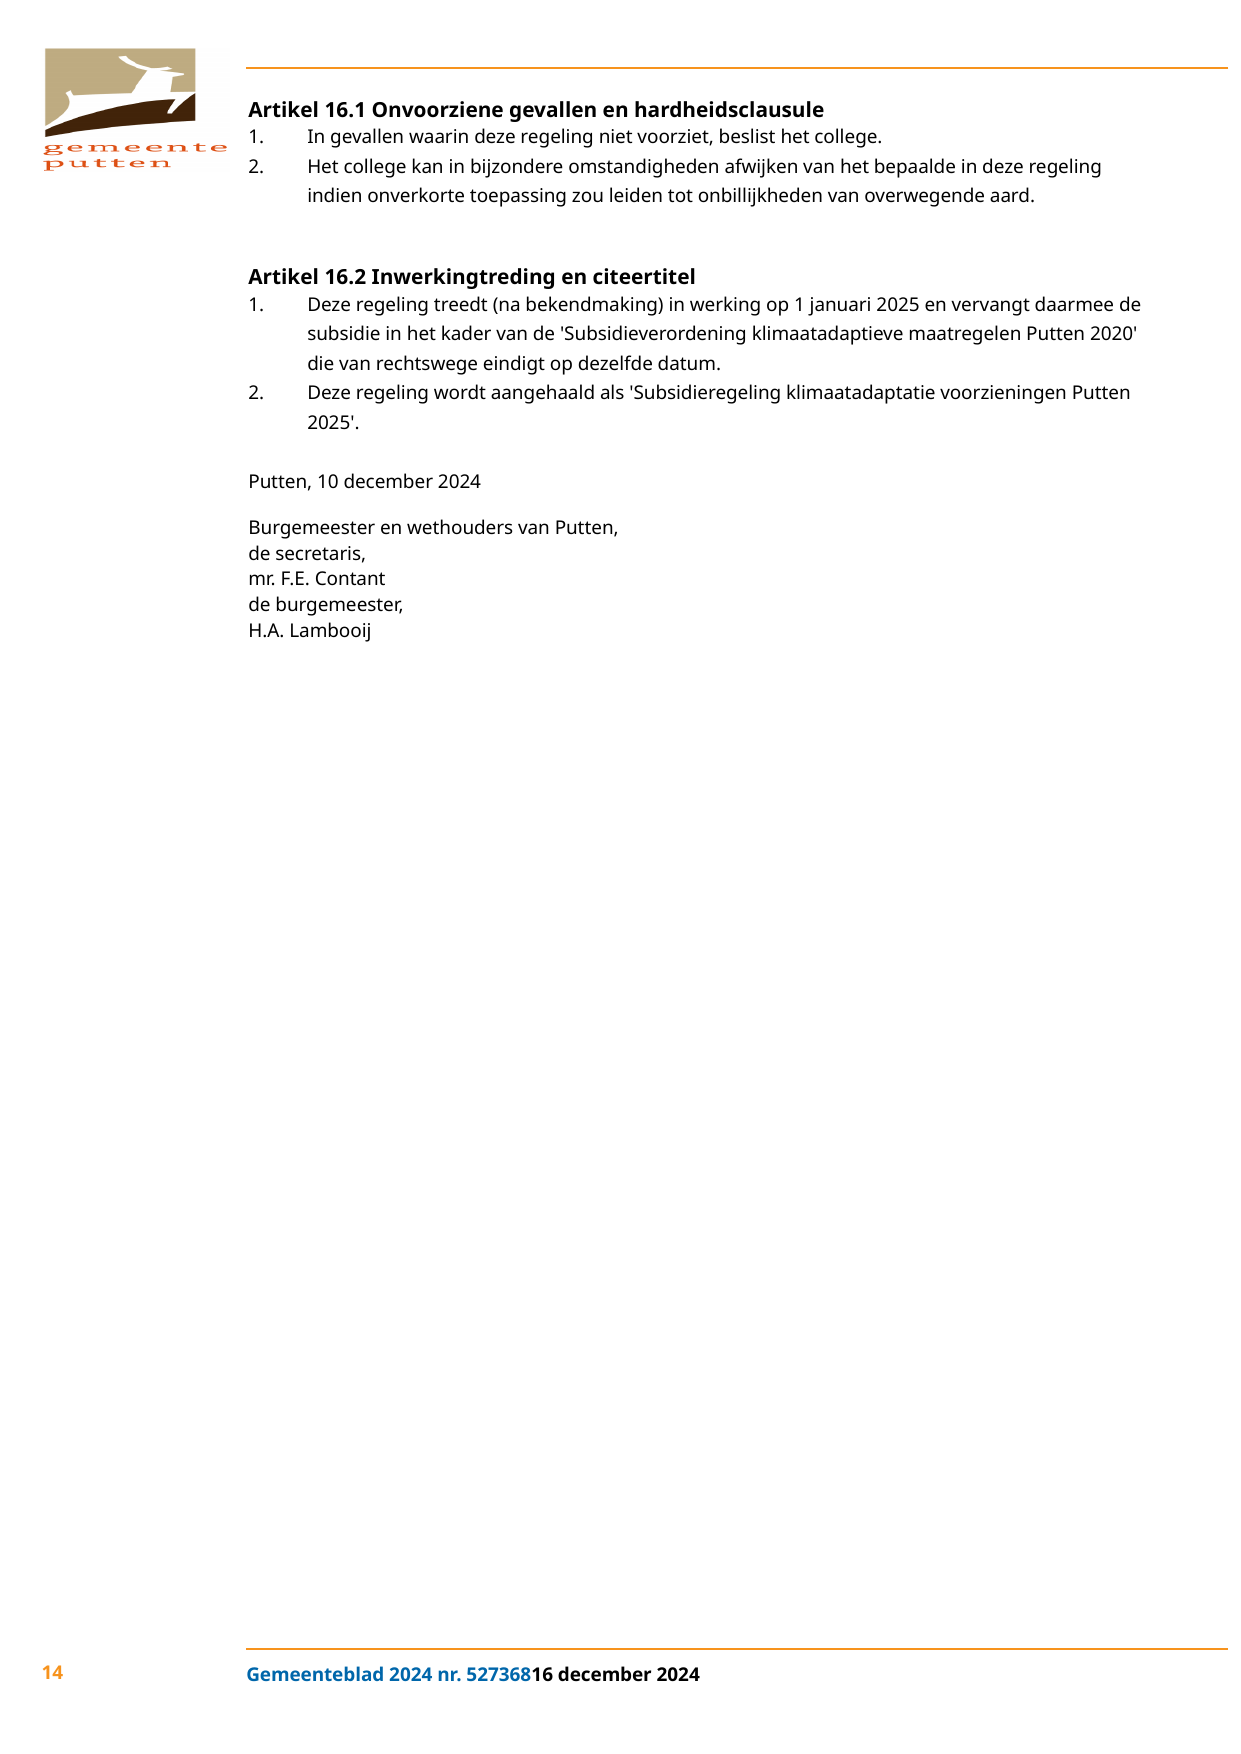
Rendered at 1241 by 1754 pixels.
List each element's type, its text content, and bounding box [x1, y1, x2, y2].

text H.A. Lambooij [248, 617, 1152, 643]
list Deze regeling wordt aangehaald als 'Subsidieregeling klimaatadaptatie voorzieningen Putten 2025'. [248, 379, 1152, 435]
list Deze regeling treedt (na bekendmaking) in werking op 1 januari 2025 en vervangt daarmee de subsidie in het kader van de 'Subsidieverordening klimaatadaptieve maatregelen Putten 2020' die van rechtswege eindigt op dezelfde datum. [248, 291, 1152, 376]
text de secretaris, [248, 540, 1152, 565]
text Artikel 16.2 Inwerkingtreding en citeertitel [248, 262, 1152, 291]
list In gevallen waarin deze regeling niet voorziet, beslist het college. [248, 123, 1152, 149]
picture [41, 47, 231, 172]
text Putten, 10 december 2024 [248, 468, 1152, 494]
text mr. F.E. Contant [248, 565, 1152, 591]
text Artikel 16.1 Onvoorziene gevallen en hardheidsclausule [248, 95, 1152, 123]
text Burgemeester en wethouders van Putten, [248, 514, 1152, 540]
list Het college kan in bijzondere omstandigheden afwijken van het bepaalde in deze regeling indien onverkorte toepassing zou leiden tot onbillijkheden van overwegende aard. [248, 153, 1152, 208]
text de burgemeester, [248, 591, 1152, 617]
